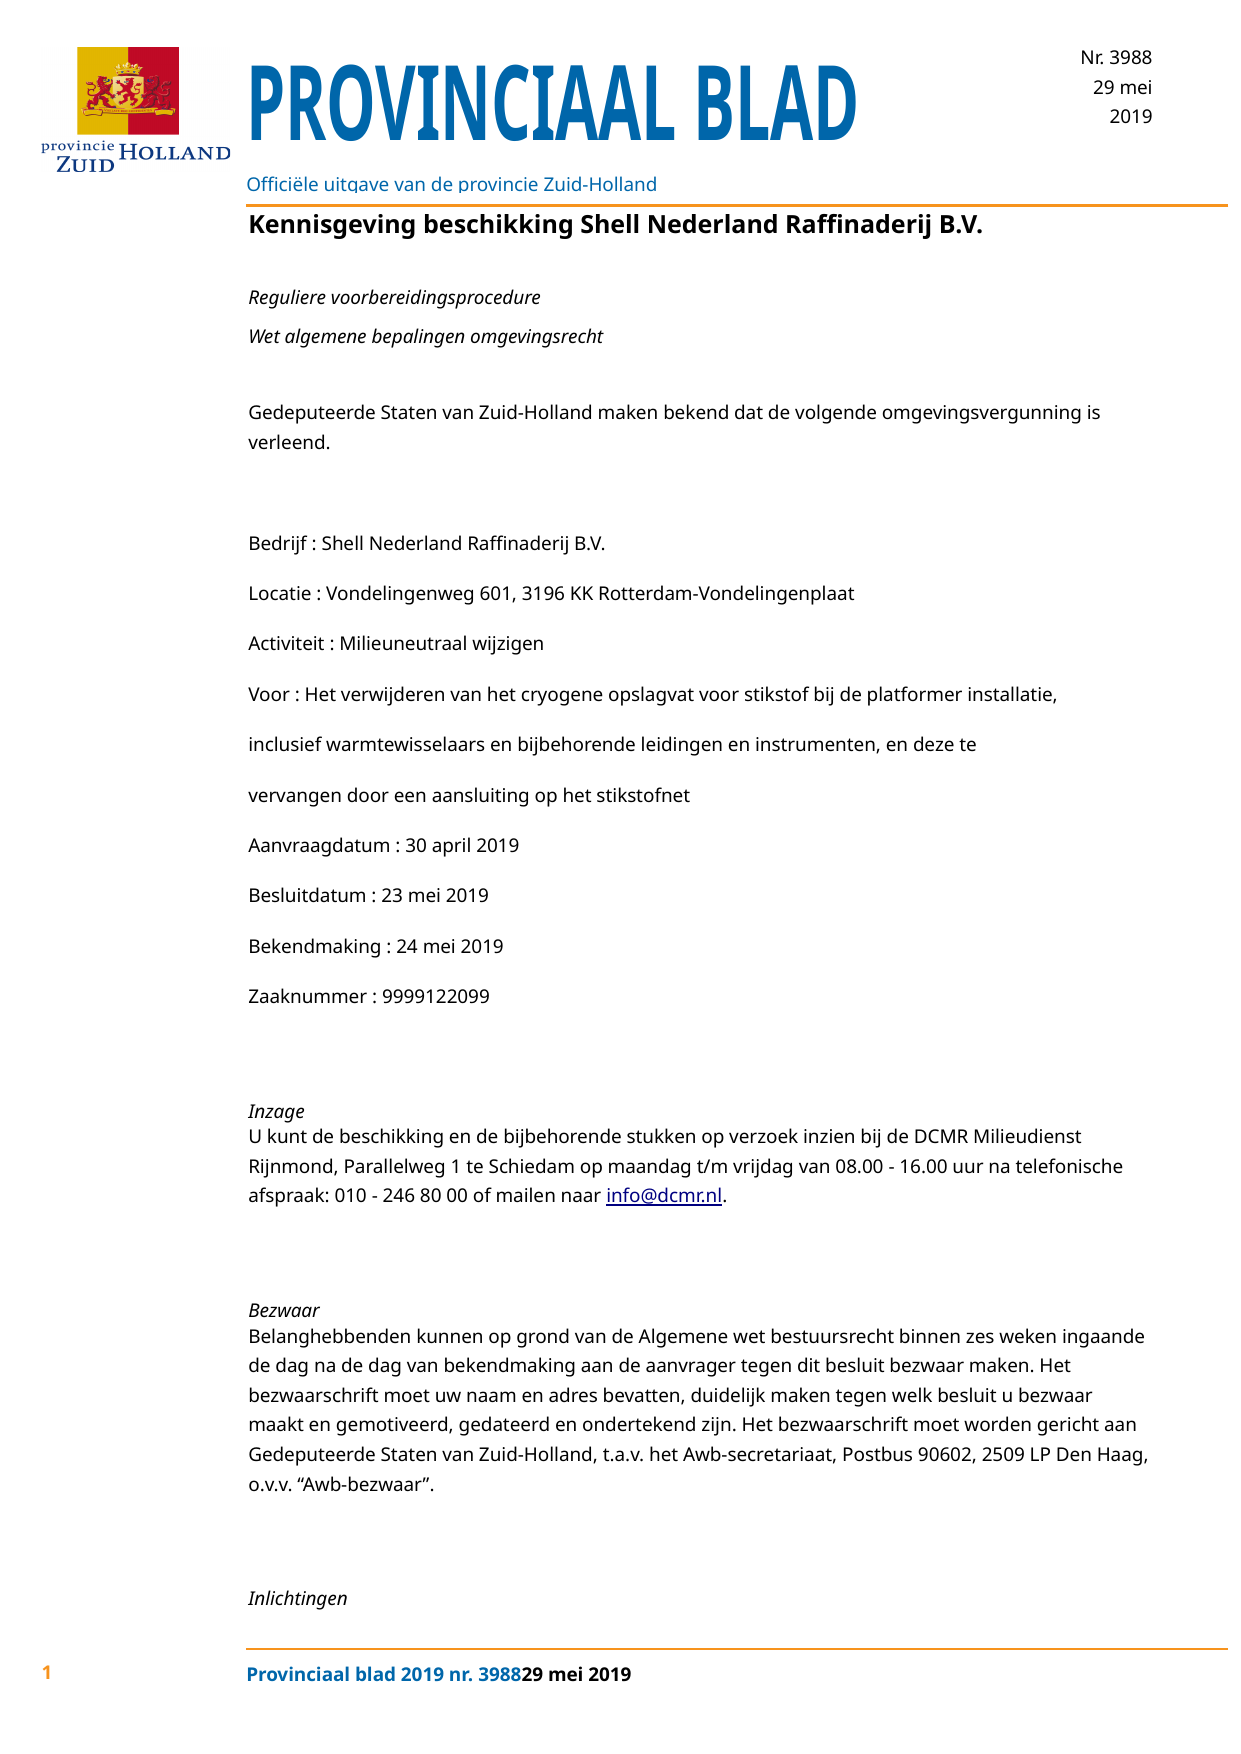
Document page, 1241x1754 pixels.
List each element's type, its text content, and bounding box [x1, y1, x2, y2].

text Wet algemene bepalingen omgevingsrecht [248, 323, 1152, 349]
text Voor : Het verwijderen van het cryogene opslagvat voor stikstof bij de platformer installatie, [248, 681, 1152, 707]
text Bedrijf : Shell Nederland Raffinaderij B.V. [248, 530, 1152, 555]
picture [41, 47, 231, 172]
text Zaaknummer : 9999122099 [248, 983, 1152, 1009]
text inclusief warmtewisselaars en bijbehorende leidingen en instrumenten, en deze te [248, 731, 1152, 757]
text Bezwaar [248, 1297, 1152, 1323]
text Activiteit : Milieuneutraal wijzigen [248, 631, 1152, 656]
text Bekendmaking : 24 mei 2019 [248, 933, 1152, 959]
text Reguliere voorbereidingsprocedure [248, 284, 1152, 309]
text U kunt de beschikking en de bijbehorende stukken op verzoek inzien bij de DCMR Milieudienst Rijnmond, Parallelweg 1 te Schiedam op maandag t/m vrijdag van 08.00 - 16.00 uur na telefonische afspraak: 010 - 246 80 00 of mailen naar info@dcmr.nl. [248, 1123, 1152, 1208]
text Locatie : Vondelingenweg 601, 3196 KK Rotterdam-Vondelingenplaat [248, 580, 1152, 606]
text vervangen door een aansluiting op het stikstofnet [248, 782, 1152, 807]
text Gedeputeerde Staten van Zuid-Holland maken bekend dat de volgende omgevingsvergunning is verleend. [248, 399, 1152, 454]
text Inlichtingen [248, 1585, 1152, 1611]
text Belanghebbenden kunnen op grond van de Algemene wet bestuursrecht binnen zes weken ingaande de dag na de dag van bekendmaking aan de aanvrager tegen dit besluit bezwaar maken. Het bezwaarschrift moet uw naam en adres bevatten, duidelijk maken tegen welk besluit u bezwaar maakt en gemotiveerd, gedateerd en ondertekend zijn. Het bezwaarschrift moet worden gericht aan Gedeputeerde Staten van Zuid-Holland, t.a.v. het Awb-secretariaat, Postbus 90602, 2509 LP Den Haag, o.v.v. “Awb-bezwaar”. [248, 1323, 1152, 1496]
text Aanvraagdatum : 30 april 2019 [248, 832, 1152, 858]
text Besluitdatum : 23 mei 2019 [248, 883, 1152, 908]
text Kennisgeving beschikking Shell Nederland Raffinaderij B.V. [248, 207, 1152, 241]
text Inzage [248, 1098, 1152, 1123]
